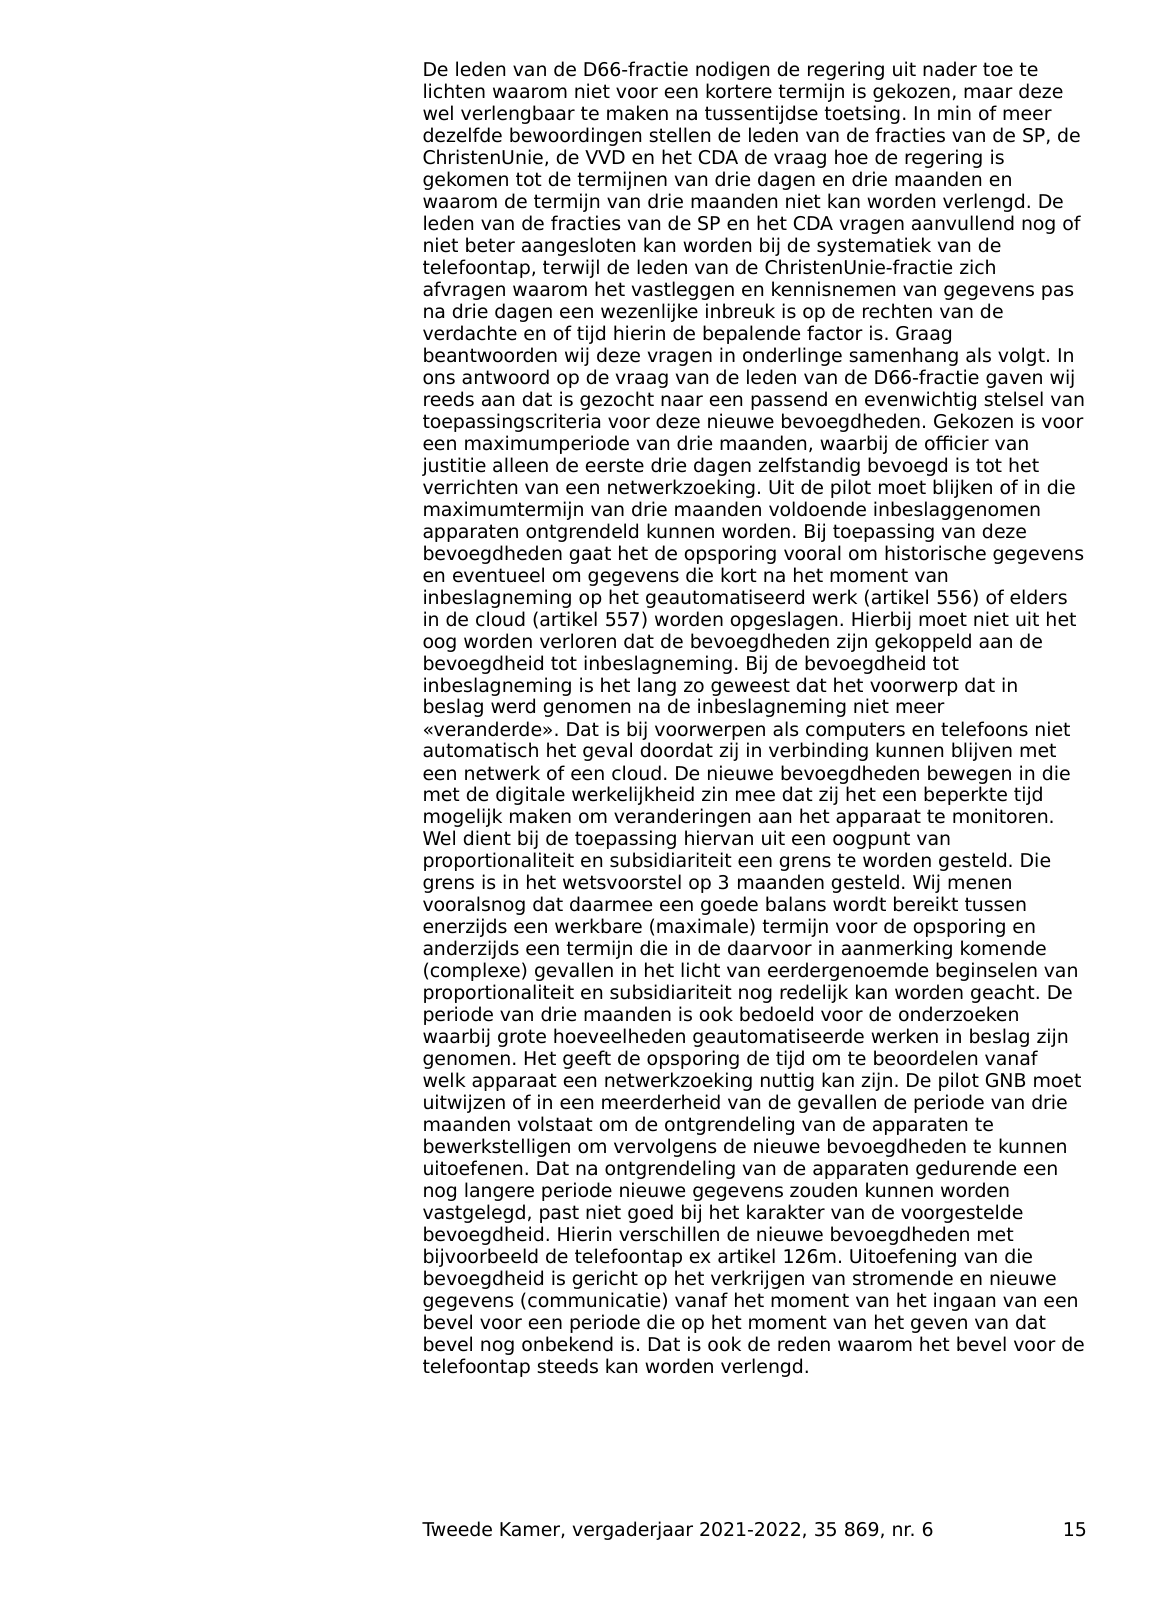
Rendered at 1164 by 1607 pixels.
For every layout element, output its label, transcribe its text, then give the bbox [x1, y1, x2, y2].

text De leden van de D66-fractie nodigen de regering uit nader toe te lichten waarom niet voor een kortere termijn is gekozen, maar deze wel verlengbaar te maken na tussentijdse toetsing. In min of meer dezelfde bewoordingen stellen de leden van de fracties van de SP, de ChristenUnie, de VVD en het CDA de vraag hoe de regering is gekomen tot de termijnen van drie dagen en drie maanden en waarom de termijn van drie maanden niet kan worden verlengd. De leden van de fracties van de SP en het CDA vragen aanvullend nog of niet beter aangesloten kan worden bij de systematiek van de telefoontap, terwijl de leden van de ChristenUnie-fractie zich afvragen waarom het vastleggen en kennisnemen van gegevens pas na drie dagen een wezenlijke inbreuk is op de rechten van de verdachte en of tijd hierin de bepalende factor is. Graag beantwoorden wij deze vragen in onderlinge samenhang als volgt. In ons antwoord op de vraag van de leden van de D66-fractie gaven wij reeds aan dat is gezocht naar een passend en evenwichtig stelsel van toepassingscriteria voor deze nieuwe bevoegdheden. Gekozen is voor een maximumperiode van drie maanden, waarbij de officier van justitie alleen de eerste drie dagen zelfstandig bevoegd is tot het verrichten van een netwerkzoeking. Uit de pilot moet blijken of in die maximumtermijn van drie maanden voldoende inbeslaggenomen apparaten ontgrendeld kunnen worden. Bij toepassing van deze bevoegdheden gaat het de opsporing vooral om historische gegevens en eventueel om gegevens die kort na het moment van inbeslagneming op het geautomatiseerd werk (artikel 556) of elders in de cloud (artikel 557) worden opgeslagen. Hierbij moet niet uit het oog worden verloren dat de bevoegdheden zijn gekoppeld aan de bevoegdheid tot inbeslagneming. Bij de bevoegdheid tot inbeslagneming is het lang zo geweest dat het voorwerp dat in beslag werd genomen na de inbeslagneming niet meer «veranderde». Dat is bij voorwerpen als computers en telefoons niet automatisch het geval doordat zij in verbinding kunnen blijven met een netwerk of een cloud. De nieuwe bevoegdheden bewegen in die met de digitale werkelijkheid zin mee dat zij het een beperkte tijd mogelijk maken om veranderingen aan het apparaat te monitoren. Wel dient bij de toepassing hiervan uit een oogpunt van proportionaliteit en subsidiariteit een grens te worden gesteld. Die grens is in het wetsvoorstel op 3 maanden gesteld. Wij menen vooralsnog dat daarmee een goede balans wordt bereikt tussen enerzijds een werkbare (maximale) termijn voor de opsporing en anderzijds een termijn die in de daarvoor in aanmerking komende (complexe) gevallen in het licht van eerdergenoemde beginselen van proportionaliteit en subsidiariteit nog redelijk kan worden geacht. De periode van drie maanden is ook bedoeld voor de onderzoeken waarbij grote hoeveelheden geautomatiseerde werken in beslag zijn genomen. Het geeft de opsporing de tijd om te beoordelen vanaf welk apparaat een netwerkzoeking nuttig kan zijn. De pilot GNB moet uitwijzen of in een meerderheid van de gevallen de periode van drie maanden volstaat om de ontgrendeling van de apparaten te bewerkstelligen om vervolgens de nieuwe bevoegdheden te kunnen uitoefenen. Dat na ontgrendeling van de apparaten gedurende een nog langere periode nieuwe gegevens zouden kunnen worden vastgelegd, past niet goed bij het karakter van de voorgestelde bevoegdheid. Hierin verschillen de nieuwe bevoegdheden met bijvoorbeeld de telefoontap ex artikel 126m. Uitoefening van die bevoegdheid is gericht op het verkrijgen van stromende en nieuwe gegevens (communicatie) vanaf het moment van het ingaan van een bevel voor een periode die op het moment van het geven van dat bevel nog onbekend is. Dat is ook de reden waarom het bevel voor de telefoontap steeds kan worden verlengd. [422, 59, 1087, 1378]
